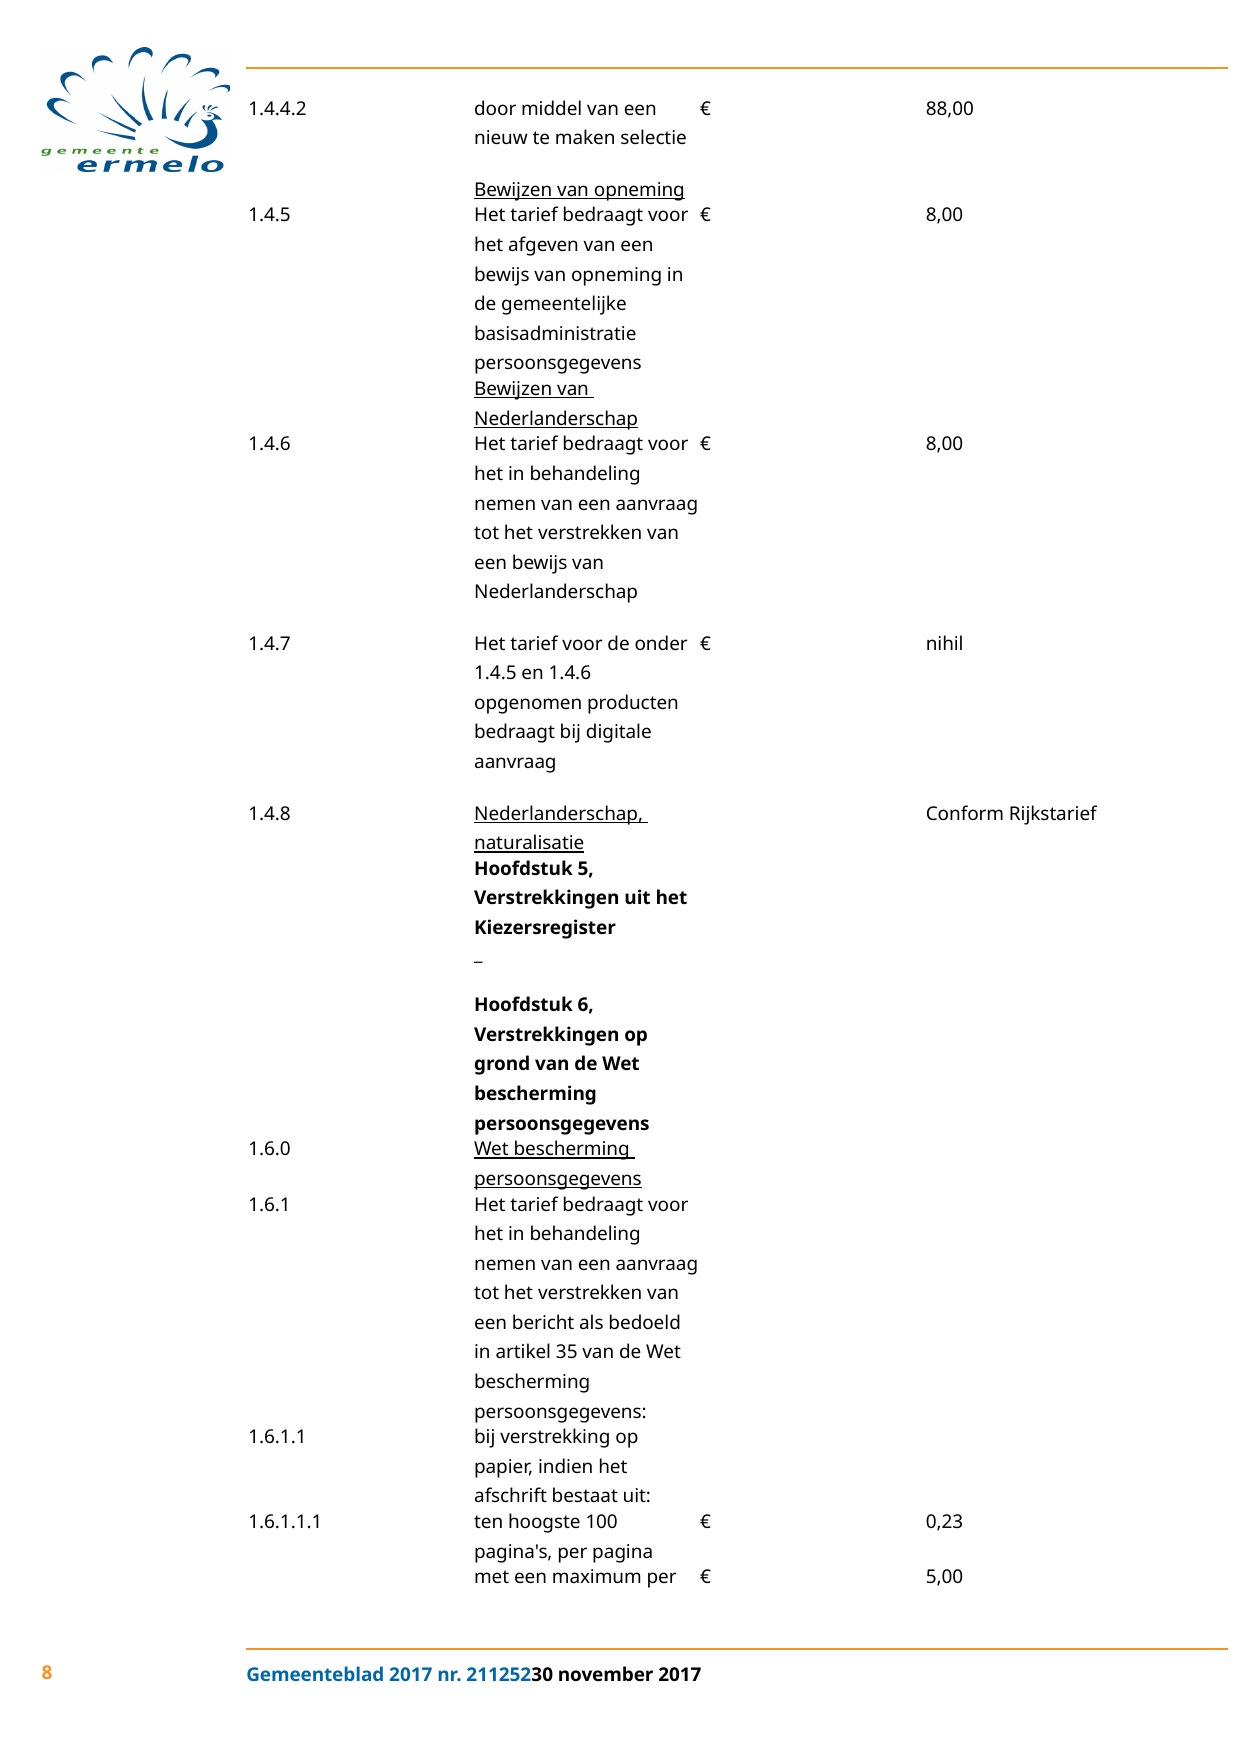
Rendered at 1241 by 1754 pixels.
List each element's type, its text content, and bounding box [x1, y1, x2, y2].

table_cell [926, 375, 1152, 431]
table_cell Het tarief bedraagt voor het afgeven van een bewijs van opneming in de gemeentelijke basisadministratie persoonsgegevens [474, 202, 700, 375]
table_cell 1.4.6 [248, 431, 474, 604]
table_cell [700, 774, 926, 800]
table_cell [700, 375, 926, 431]
table_cell [700, 991, 926, 1135]
table_cell Bewijzen van opneming [474, 176, 700, 202]
table_cell Hoofdstuk 6, Verstrekkingen op grond van de Wet bescherming persoonsgegevens [474, 991, 700, 1135]
table_cell [248, 604, 474, 630]
table_cell [926, 1191, 1152, 1423]
table_cell 0,23 [926, 1509, 1152, 1564]
table_cell Bewijzen van Nederlanderschap [474, 375, 700, 431]
table_cell [248, 176, 474, 202]
table_cell [926, 150, 1152, 176]
table_cell [474, 966, 700, 991]
table_cell [700, 1191, 926, 1423]
table_cell [474, 604, 700, 630]
table_cell met een maximum per [474, 1564, 700, 1589]
table_cell Hoofdstuk 5, Verstrekkingen uit het Kiezersregister [474, 855, 700, 940]
table_cell [700, 150, 926, 176]
table_cell ten hoogste 100 pagina's, per pagina [474, 1509, 700, 1564]
table_cell 1.4.4.2 [248, 95, 474, 150]
table_cell [700, 1424, 926, 1508]
table_cell [700, 940, 926, 966]
table_cell € [700, 95, 926, 150]
table_cell Het tarief voor de onder 1.4.5 en 1.4.6 opgenomen producten bedraagt bij digitale aanvraag [474, 630, 700, 774]
table_cell 1.4.5 [248, 202, 474, 375]
table_cell [248, 375, 474, 431]
table_cell [474, 150, 700, 176]
table_cell [926, 1135, 1152, 1191]
table_cell € [700, 630, 926, 774]
table_cell [700, 604, 926, 630]
table_cell 5,00 [926, 1564, 1152, 1589]
table_cell [926, 774, 1152, 800]
table_cell door middel van een nieuw te maken selectie [474, 95, 700, 150]
table_cell 1.6.1.1.1 [248, 1509, 474, 1564]
table_cell 1.6.1.1 [248, 1424, 474, 1508]
table_cell Wet bescherming persoonsgegevens [474, 1135, 700, 1191]
table_cell [700, 855, 926, 940]
table_cell [926, 176, 1152, 202]
table_cell 1.6.0 [248, 1135, 474, 1191]
table_cell [248, 991, 474, 1135]
table_cell Het tarief bedraagt voor het in behandeling nemen van een aanvraag tot het verstrekken van een bewijs van Nederlanderschap [474, 431, 700, 604]
table_cell € [700, 1564, 926, 1589]
table_cell [926, 991, 1152, 1135]
table_cell € [700, 202, 926, 375]
table_cell [926, 604, 1152, 630]
table_cell 8,00 [926, 202, 1152, 375]
table_cell Nederlanderschap, naturalisatie [474, 800, 700, 855]
table_cell [926, 855, 1152, 940]
table_cell [248, 940, 474, 966]
table_cell 1.4.8 [248, 800, 474, 855]
table_cell Het tarief bedraagt voor het in behandeling nemen van een aanvraag tot het verstrekken van een bericht als bedoeld in artikel 35 van de Wet bescherming persoonsgegevens: [474, 1191, 700, 1423]
table_cell [474, 774, 700, 800]
table_cell _ [474, 940, 700, 966]
table_cell [926, 966, 1152, 991]
table_cell [248, 966, 474, 991]
table_cell [248, 774, 474, 800]
picture [41, 47, 231, 172]
table_cell [700, 966, 926, 991]
table_cell 8,00 [926, 431, 1152, 604]
table_cell [248, 855, 474, 940]
table_cell 88,00 [926, 95, 1152, 150]
table_cell 1.4.7 [248, 630, 474, 774]
table_cell € [700, 431, 926, 604]
table_cell [248, 1564, 474, 1589]
table_cell [248, 150, 474, 176]
table_cell [700, 800, 926, 855]
table_cell [700, 176, 926, 202]
table_cell 1.6.1 [248, 1191, 474, 1423]
table_cell Conform Rijkstarief [926, 800, 1152, 855]
table_cell bij verstrekking op papier, indien het afschrift bestaat uit: [474, 1424, 700, 1508]
table_cell [926, 940, 1152, 966]
table_cell [926, 1424, 1152, 1508]
table_cell € [700, 1509, 926, 1564]
table_cell [700, 1135, 926, 1191]
table_cell nihil [926, 630, 1152, 774]
